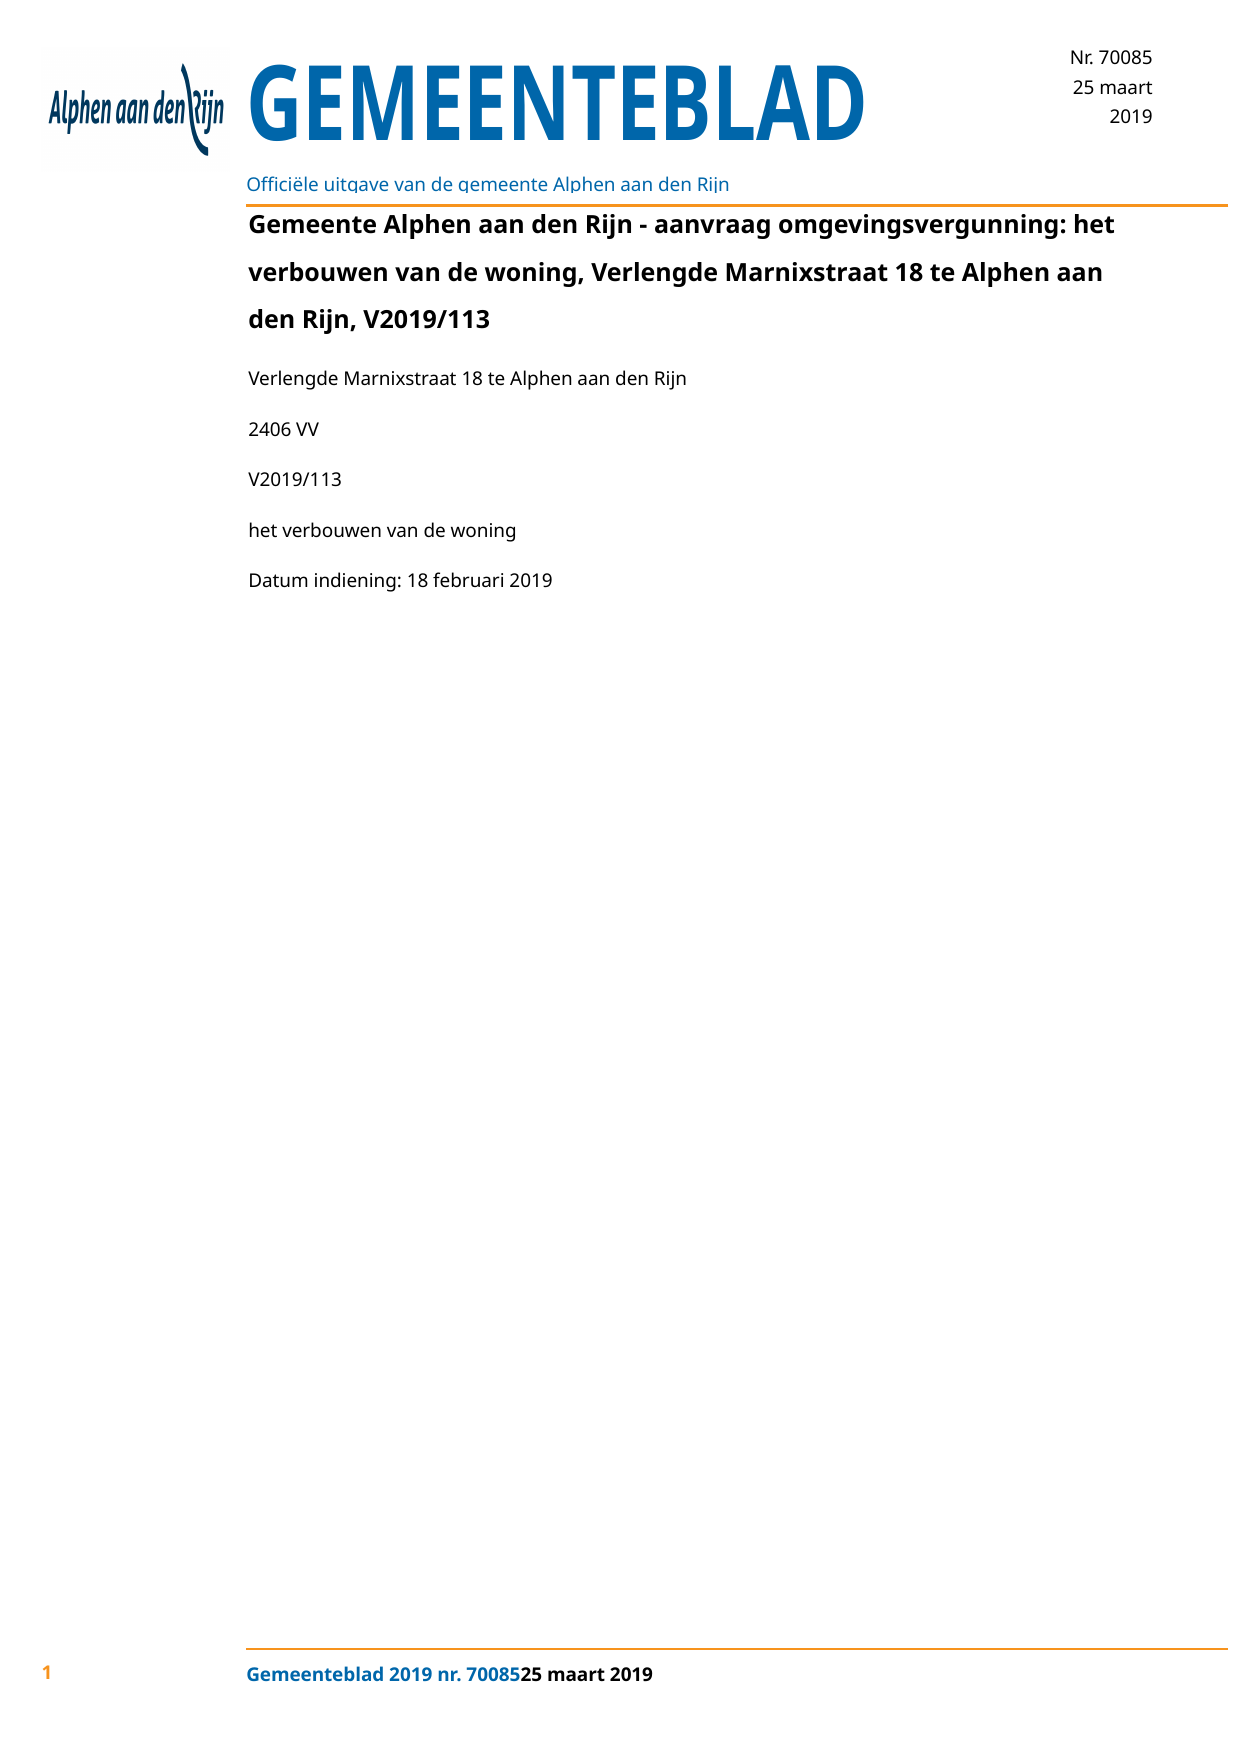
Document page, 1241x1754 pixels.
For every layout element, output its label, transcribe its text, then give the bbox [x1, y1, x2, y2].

text Datum indiening: 18 februari 2019 [248, 567, 1152, 593]
text V2019/113 [248, 466, 1152, 492]
text Gemeente Alphen aan den Rijn - aanvraag omgevingsvergunning: het verbouwen van de woning, Verlengde Marnixstraat 18 te Alphen aan den Rijn, V2019/113 [248, 207, 1152, 336]
picture [41, 47, 231, 172]
text Verlengde Marnixstraat 18 te Alphen aan den Rijn [248, 366, 1152, 391]
text het verbouwen van de woning [248, 517, 1152, 542]
text 2406 VV [248, 416, 1152, 442]
